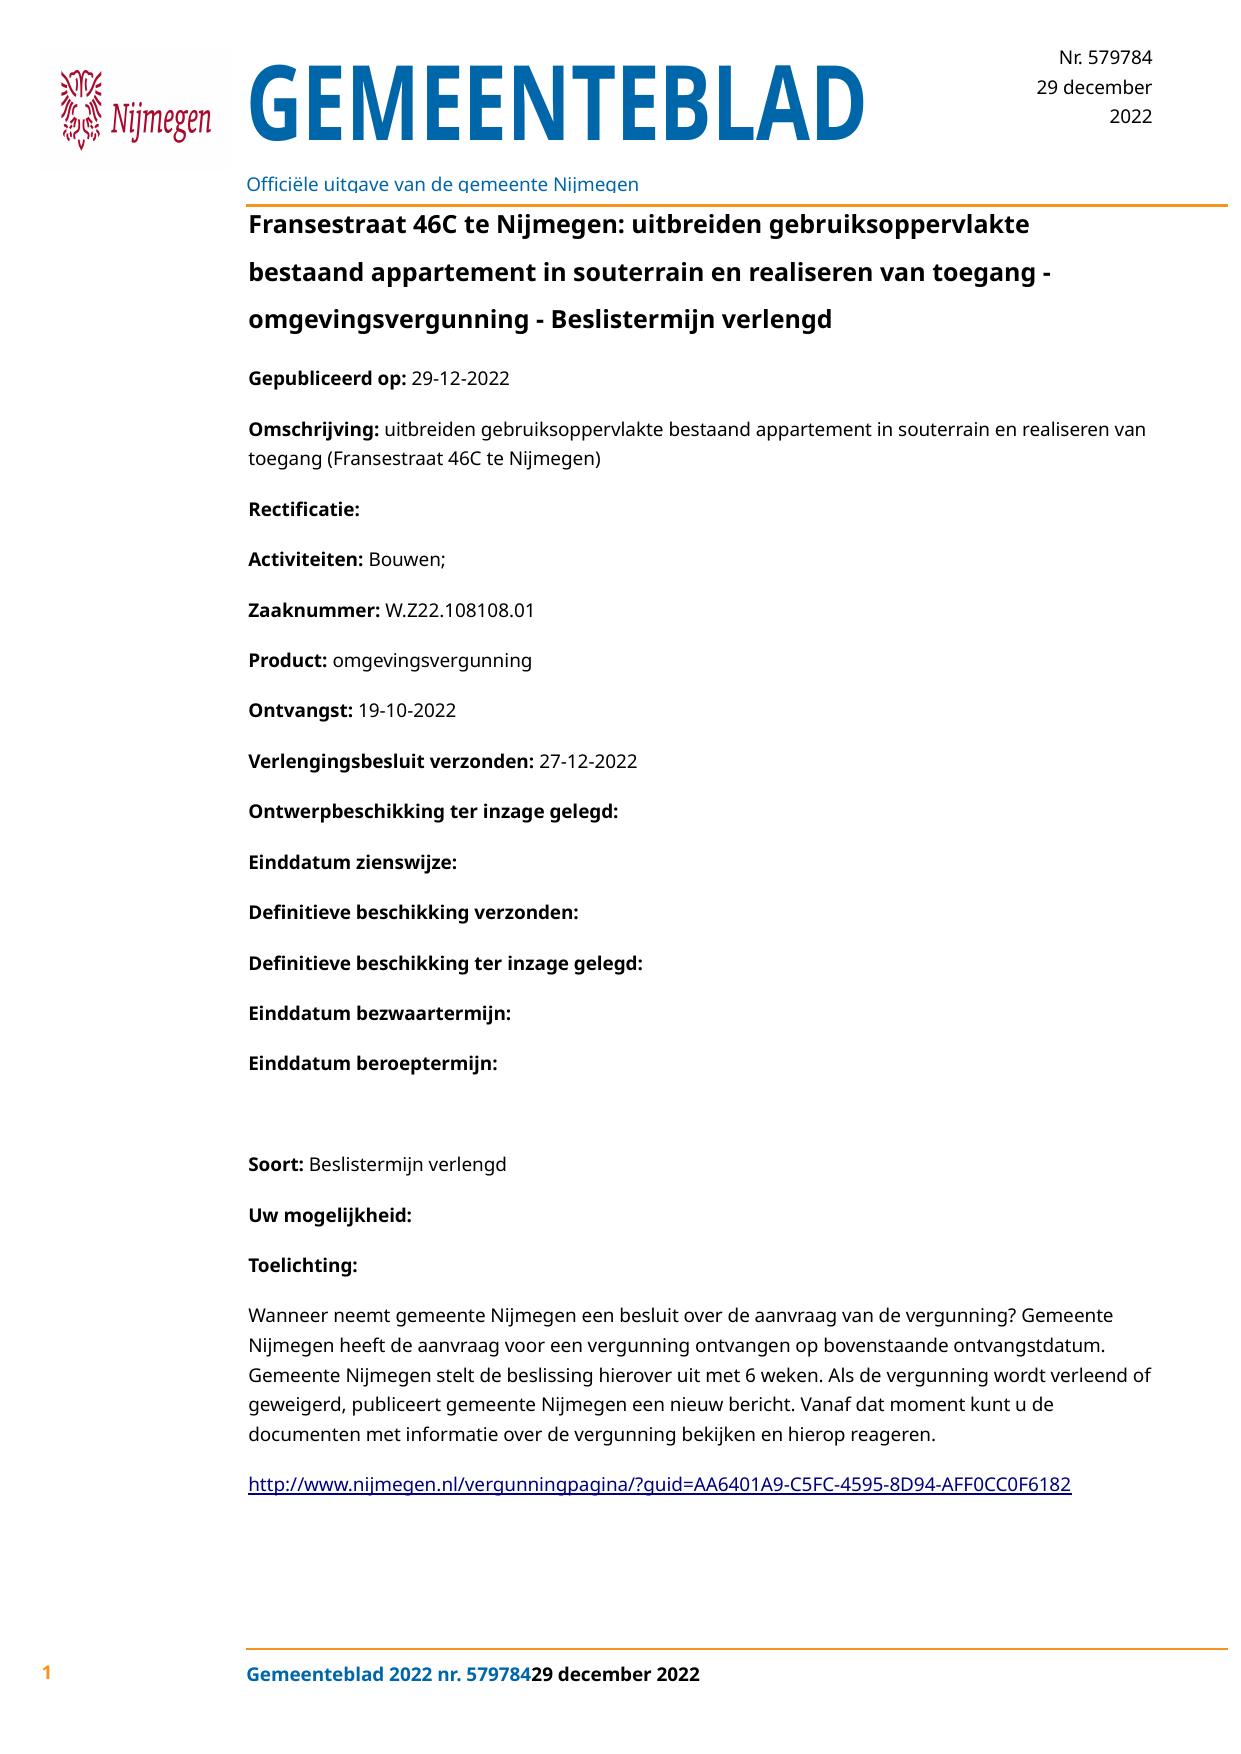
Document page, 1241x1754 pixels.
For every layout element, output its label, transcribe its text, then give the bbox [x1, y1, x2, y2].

text http://www.nijmegen.nl/vergunningpagina/?guid=AA6401A9-C5FC-4595-8D94-AFF0CC0F6182 [248, 1471, 1152, 1497]
text Einddatum bezwaartermijn: [248, 1000, 1152, 1026]
text Zaaknummer: W.Z22.108108.01 [248, 597, 1152, 622]
text Rectificatie: [248, 496, 1152, 522]
text Omschrijving: uitbreiden gebruiksoppervlakte bestaand appartement in souterrain en realiseren van toegang (Fransestraat 46C te Nijmegen) [248, 416, 1152, 471]
text Gepubliceerd op: 29-12-2022 [248, 366, 1152, 391]
text Fransestraat 46C te Nijmegen: uitbreiden gebruiksoppervlakte bestaand appartement in souterrain en realiseren van toegang - omgevingsvergunning - Beslistermijn verlengd [248, 207, 1152, 336]
text Soort: Beslistermijn verlengd [248, 1151, 1152, 1177]
text Toelichting: [248, 1252, 1152, 1278]
text Einddatum beroeptermijn: [248, 1051, 1152, 1076]
text Verlengingsbesluit verzonden: 27-12-2022 [248, 748, 1152, 774]
text Definitieve beschikking verzonden: [248, 899, 1152, 925]
text Activiteiten: Bouwen; [248, 546, 1152, 572]
text Wanneer neemt gemeente Nijmegen een besluit over de aanvraag van de vergunning? Gemeente Nijmegen heeft de aanvraag voor een vergunning ontvangen op bovenstaande ontvangstdatum. Gemeente Nijmegen stelt de beslissing hierover uit met 6 weken. Als de vergunning wordt verleend of geweigerd, publiceert gemeente Nijmegen een nieuw bericht. Vanaf dat moment kunt u de documenten met informatie over de vergunning bekijken en hierop reageren. [248, 1303, 1152, 1447]
text Definitieve beschikking ter inzage gelegd: [248, 950, 1152, 975]
text Uw mogelijkheid: [248, 1202, 1152, 1227]
text Ontwerpbeschikking ter inzage gelegd: [248, 798, 1152, 824]
text Ontvangst: 19-10-2022 [248, 698, 1152, 723]
picture [41, 47, 231, 172]
text Einddatum zienswijze: [248, 849, 1152, 874]
text Product: omgevingsvergunning [248, 647, 1152, 673]
